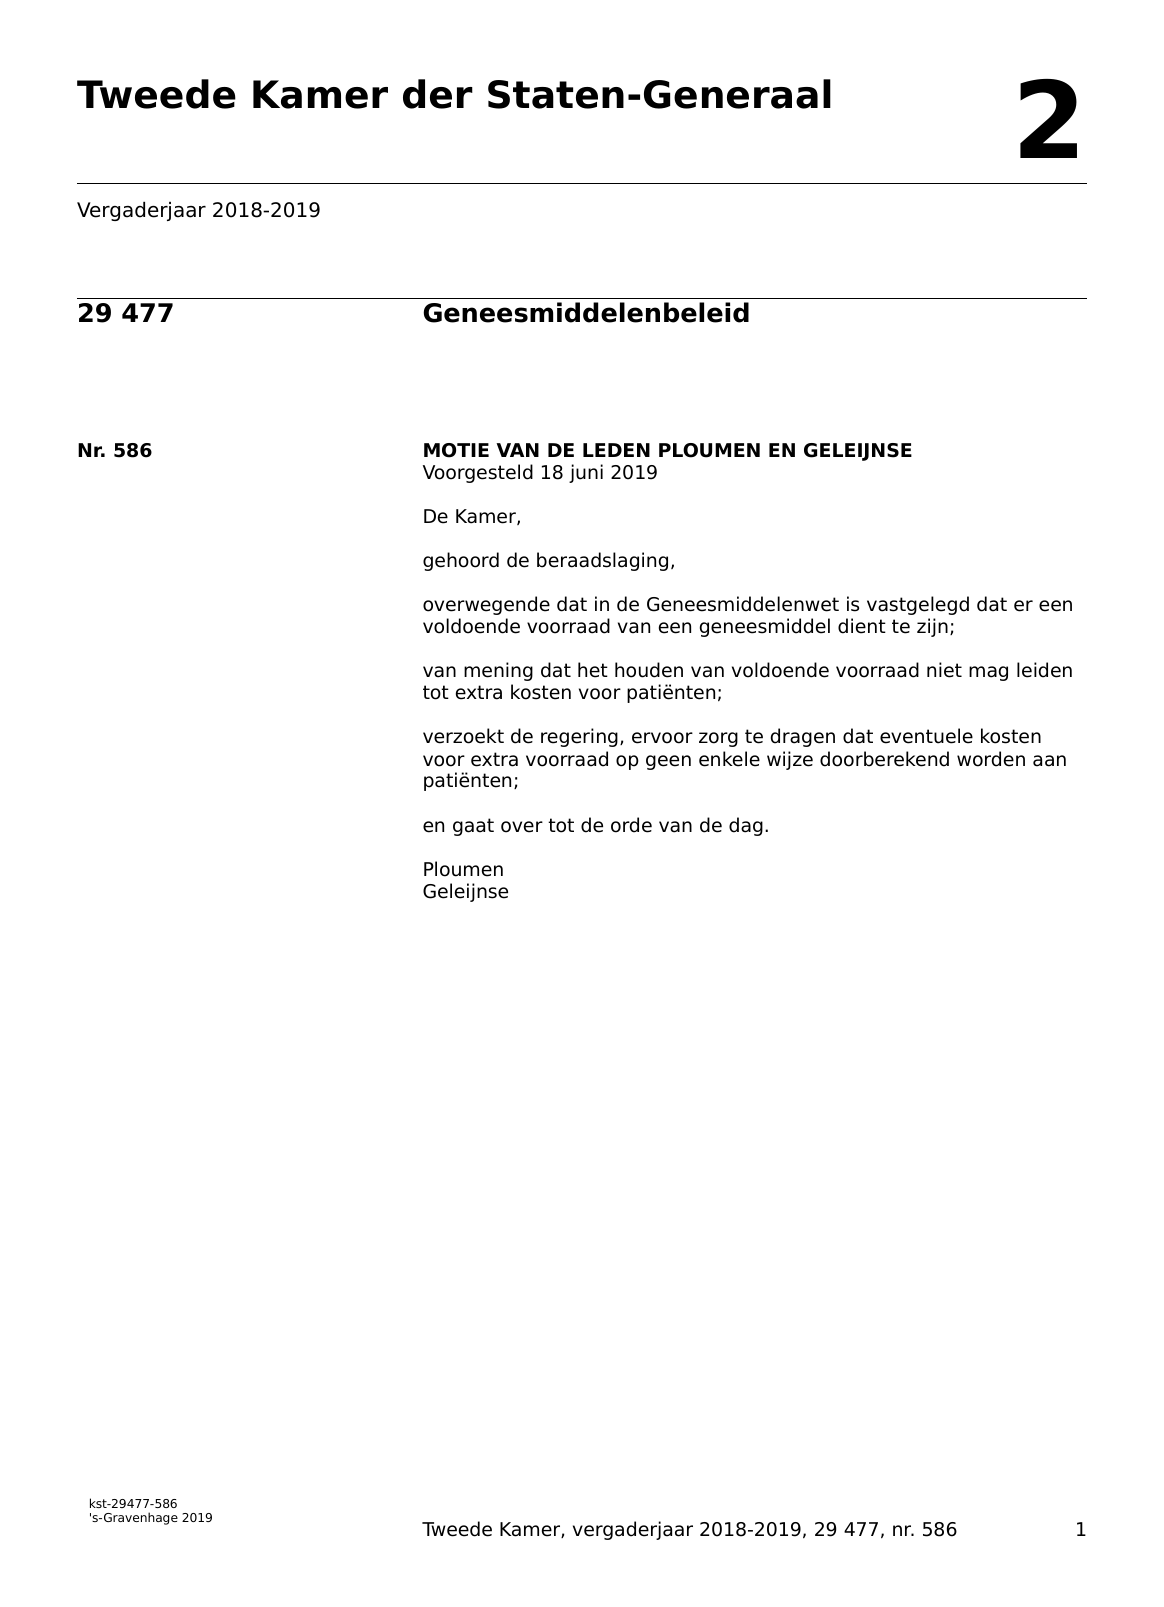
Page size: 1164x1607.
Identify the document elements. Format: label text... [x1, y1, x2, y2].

text De Kamer, [422, 506, 1087, 528]
table_header 2 [886, 59, 1087, 183]
text verzoekt de regering, ervoor zorg te dragen dat eventuele kosten voor extra voorraad op geen enkele wijze doorberekend worden aan patiënten; [422, 726, 1087, 792]
text en gaat over tot de orde van de dag. [422, 814, 1087, 837]
text overwegende dat in de Geneesmiddelenwet is vastgelegd dat er een voldoende voorraad van een geneesmiddel dient te zijn; [422, 594, 1087, 638]
text 's-Gravenhage 2019 [88, 1511, 323, 1525]
text Geleijnse [422, 881, 1087, 903]
subtitle Nr. 586 MOTIE VAN DE LEDEN PLOUMEN EN GELEIJNSE [77, 440, 1087, 462]
text gehoord de beraadslaging, [422, 550, 1087, 572]
text Ploumen [422, 859, 1087, 881]
table_cell Vergaderjaar 2018-2019 [77, 184, 1087, 298]
text kst-29477-586 [88, 1497, 323, 1511]
text van mening dat het houden van voldoende voorraad niet mag leiden tot extra kosten voor patiënten; [422, 660, 1087, 704]
subtitle 29 477 Geneesmiddelenbeleid [77, 299, 1087, 329]
text Voorgesteld 18 juni 2019 [422, 462, 1087, 484]
table_header Tweede Kamer der Staten-Generaal [77, 59, 886, 183]
